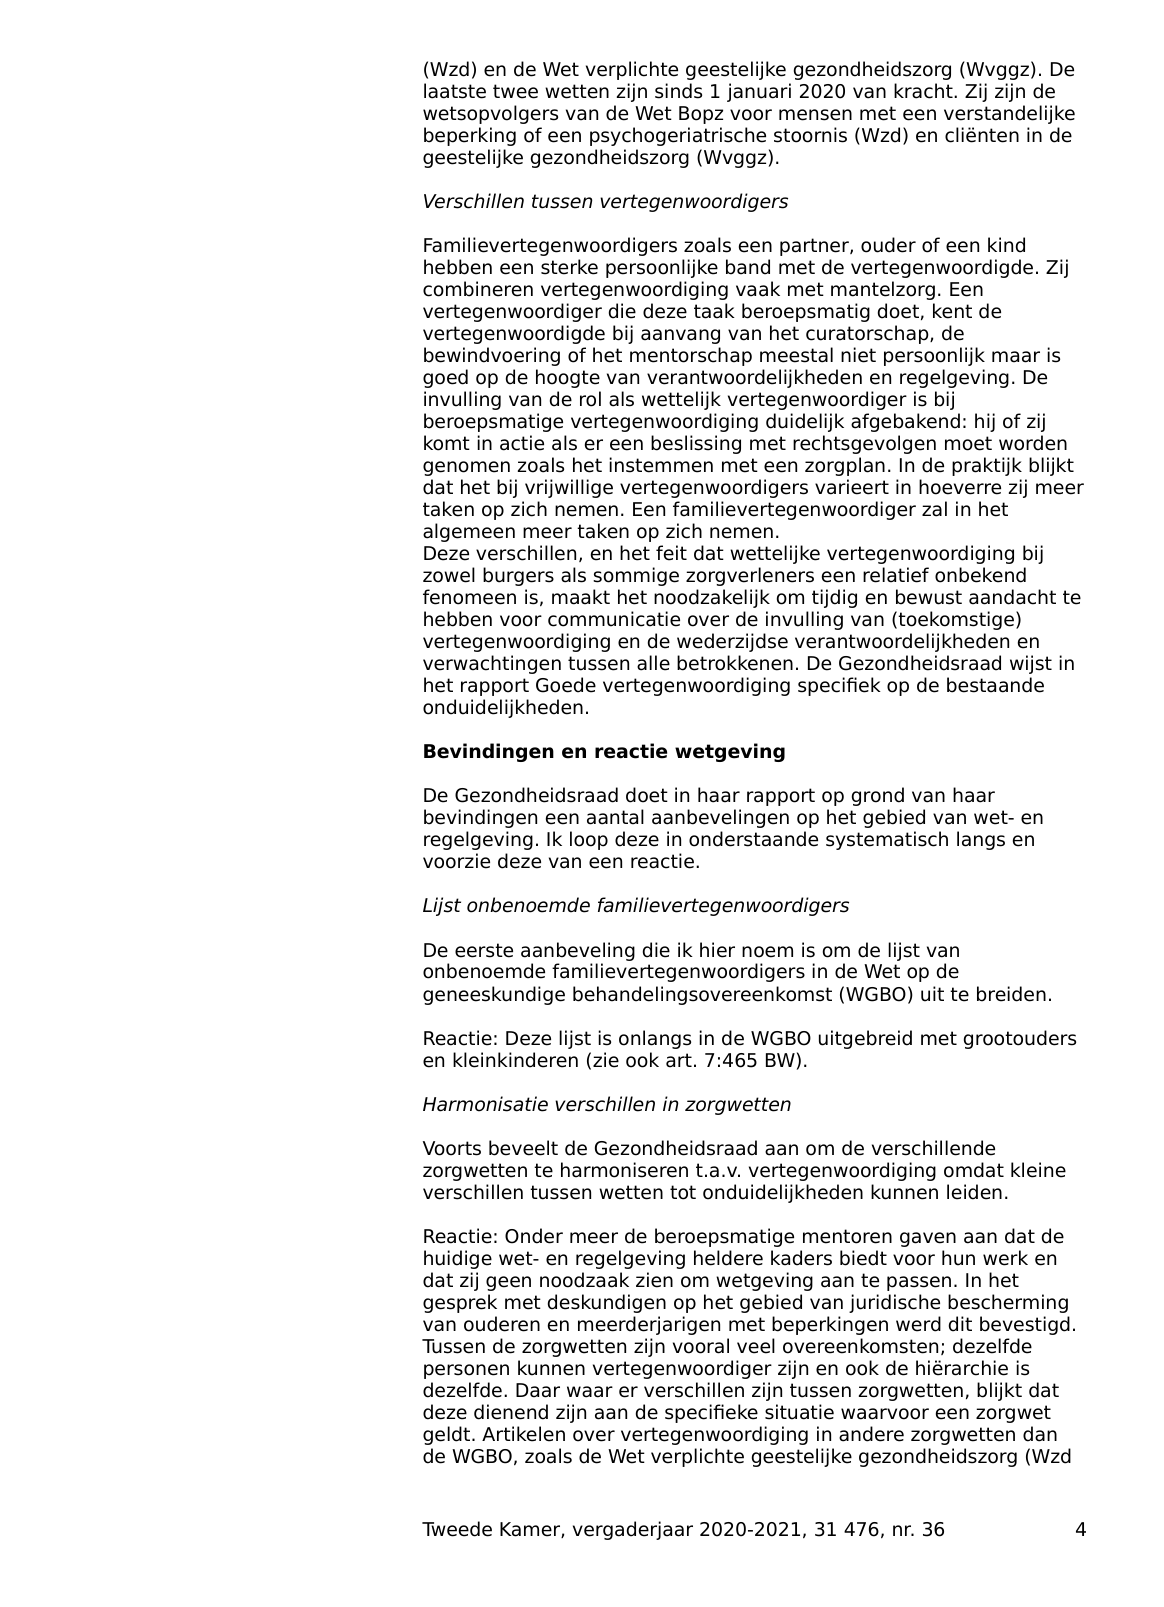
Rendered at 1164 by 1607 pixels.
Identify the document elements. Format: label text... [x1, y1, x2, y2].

text Deze verschillen, en het feit dat wettelijke vertegenwoordiging bij zowel burgers als sommige zorgverleners een relatief onbekend fenomeen is, maakt het noodzakelijk om tijdig en bewust aandacht te hebben voor communicatie over de invulling van (toekomstige) vertegenwoordiging en de wederzijdse verantwoordelijkheden en verwachtingen tussen alle betrokkenen. De Gezondheidsraad wijst in het rapport Goede vertegenwoordiging specifiek op de bestaande onduidelijkheden. [422, 543, 1087, 719]
subtitle Lijst onbenoemde familievertegenwoordigers [422, 895, 1087, 917]
text De Gezondheidsraad doet in haar rapport op grond van haar bevindingen een aantal aanbevelingen op het gebied van wet- en regelgeving. Ik loop deze in onderstaande systematisch langs en voorzie deze van een reactie. [422, 785, 1087, 873]
text Reactie: Deze lijst is onlangs in de WGBO uitgebreid met grootouders en kleinkinderen (zie ook art. 7:465 BW). [422, 1028, 1087, 1072]
subtitle Verschillen tussen vertegenwoordigers [422, 191, 1087, 213]
text Reactie: Onder meer de beroepsmatige mentoren gaven aan dat de huidige wet- en regelgeving heldere kaders biedt voor hun werk en dat zij geen noodzaak zien om wetgeving aan te passen. In het gesprek met deskundigen op het gebied van juridische bescherming van ouderen en meerderjarigen met beperkingen werd dit bevestigd. Tussen de zorgwetten zijn vooral veel overeenkomsten; dezelfde personen kunnen vertegenwoordiger zijn en ook de hiërarchie is dezelfde. Daar waar er verschillen zijn tussen zorgwetten, blijkt dat deze dienend zijn aan de specifieke situatie waarvoor een zorgwet geldt. Artikelen over vertegenwoordiging in andere zorgwetten dan de WGBO, zoals de Wet verplichte geestelijke gezondheidszorg (Wzd [422, 1226, 1087, 1468]
text De eerste aanbeveling die ik hier noem is om de lijst van onbenoemde familievertegenwoordigers in de Wet op de geneeskundige behandelingsovereenkomst (WGBO) uit te breiden. [422, 939, 1087, 1005]
subtitle Harmonisatie verschillen in zorgwetten [422, 1094, 1087, 1116]
text (Wzd) en de Wet verplichte geestelijke gezondheidszorg (Wvggz). De laatste twee wetten zijn sinds 1 januari 2020 van kracht. Zij zijn de wetsopvolgers van de Wet Bopz voor mensen met een verstandelijke beperking of een psychogeriatrische stoornis (Wzd) en cliënten in de geestelijke gezondheidszorg (Wvggz). [422, 59, 1087, 169]
text Familievertegenwoordigers zoals een partner, ouder of een kind hebben een sterke persoonlijke band met de vertegenwoordigde. Zij combineren vertegenwoordiging vaak met mantelzorg. Een vertegenwoordiger die deze taak beroepsmatig doet, kent de vertegenwoordigde bij aanvang van het curatorschap, de bewindvoering of het mentorschap meestal niet persoonlijk maar is goed op de hoogte van verantwoordelijkheden en regelgeving. De invulling van de rol als wettelijk vertegenwoordiger is bij beroepsmatige vertegenwoordiging duidelijk afgebakend: hij of zij komt in actie als er een beslissing met rechtsgevolgen moet worden genomen zoals het instemmen met een zorgplan. In de praktijk blijkt dat het bij vrijwillige vertegenwoordigers varieert in hoeverre zij meer taken op zich nemen. Een familievertegenwoordiger zal in het algemeen meer taken op zich nemen. [422, 235, 1087, 543]
subtitle Bevindingen en reactie wetgeving [422, 741, 1087, 763]
text Voorts beveelt de Gezondheidsraad aan om de verschillende zorgwetten te harmoniseren t.a.v. vertegenwoordiging omdat kleine verschillen tussen wetten tot onduidelijkheden kunnen leiden. [422, 1138, 1087, 1204]
